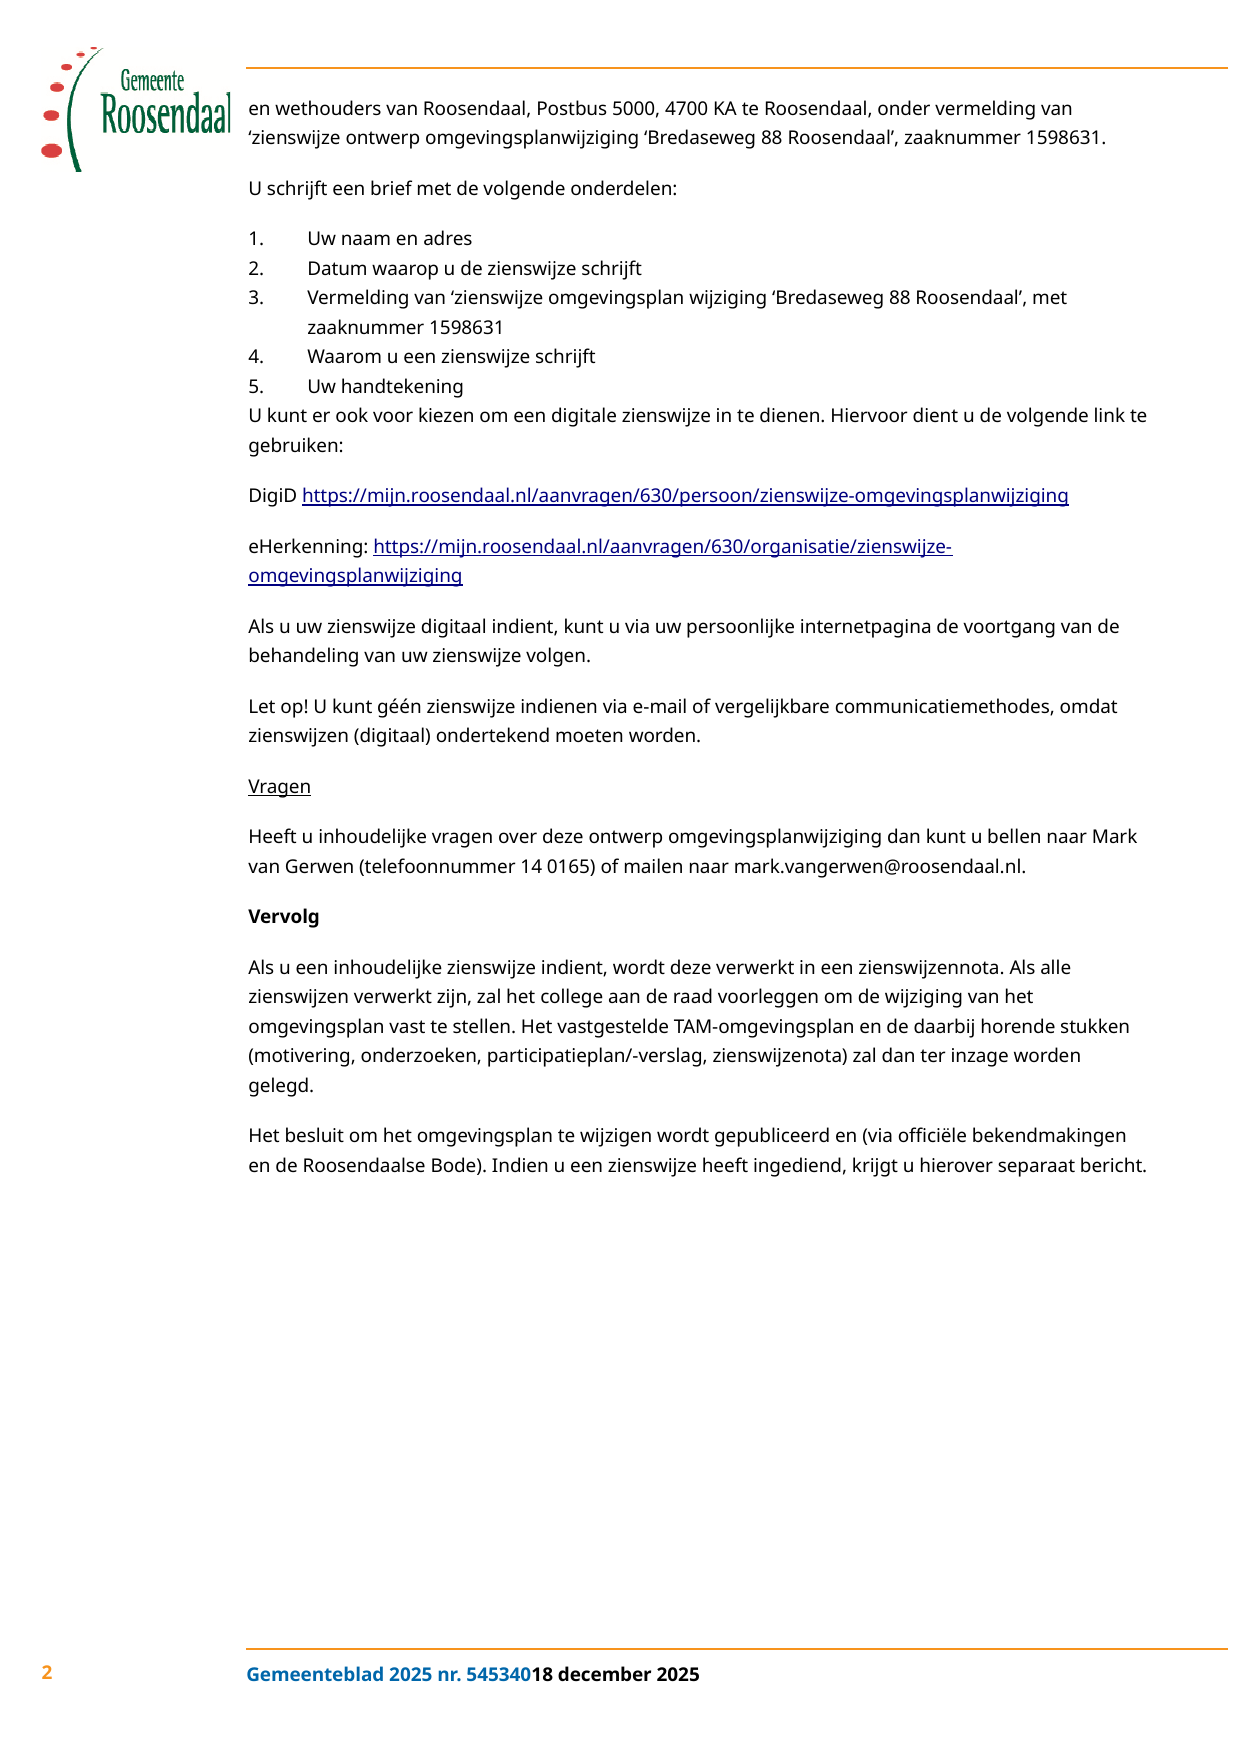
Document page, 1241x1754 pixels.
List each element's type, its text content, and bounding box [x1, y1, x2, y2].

text Als u uw zienswijze digitaal indient, kunt u via uw persoonlijke internetpagina de voortgang van de behandeling van uw zienswijze volgen. [248, 613, 1152, 668]
text U kunt er ook voor kiezen om een digitale zienswijze in te dienen. Hiervoor dient u de volgende link te gebruiken: [248, 403, 1152, 458]
text Let op! U kunt géén zienswijze indienen via e-mail of vergelijkbare communicatiemethodes, omdat zienswijzen (digitaal) ondertekend moeten worden. [248, 693, 1152, 748]
list Vermelding van ‘zienswijze omgevingsplan wijziging ‘Bredaseweg 88 Roosendaal’, met zaaknummer 1598631 [248, 284, 1152, 340]
list Datum waarop u de zienswijze schrijft [248, 255, 1152, 281]
text en wethouders van Roosendaal, Postbus 5000, 4700 KA te Roosendaal, onder vermelding van ‘zienswijze ontwerp omgevingsplanwijziging ‘Bredaseweg 88 Roosendaal’, zaaknummer 1598631. [248, 95, 1152, 150]
list Uw naam en adres [248, 225, 1152, 251]
text DigiD https://mijn.roosendaal.nl/aanvragen/630/persoon/zienswijze-omgevingsplanwijziging [248, 483, 1152, 508]
text Vragen [248, 773, 1152, 799]
picture [41, 47, 231, 172]
text Vervolg [248, 903, 1152, 929]
text Als u een inhoudelijke zienswijze indient, wordt deze verwerkt in een zienswijzennota. Als alle zienswijzen verwerkt zijn, zal het college aan de raad voorleggen om de wijziging van het omgevingsplan vast te stellen. Het vastgestelde TAM-omgevingsplan en de daarbij horende stukken (motivering, onderzoeken, participatieplan/-verslag, zienswijzenota) zal dan ter inzage worden gelegd. [248, 954, 1152, 1098]
list Waarom u een zienswijze schrijft [248, 343, 1152, 369]
text U schrijft een brief met de volgende onderdelen: [248, 175, 1152, 201]
text Heeft u inhoudelijke vragen over deze ontwerp omgevingsplanwijziging dan kunt u bellen naar Mark van Gerwen (telefoonnummer 14 0165) of mailen naar mark.vangerwen@roosendaal.nl. [248, 823, 1152, 879]
text eHerkenning: https://mijn.roosendaal.nl/aanvragen/630/organisatie/zienswijze-omgevingsplanwijziging [248, 533, 1152, 588]
text Het besluit om het omgevingsplan te wijzigen wordt gepubliceerd en (via officiële bekendmakingen en de Roosendaalse Bode). Indien u een zienswijze heeft ingediend, krijgt u hierover separaat bericht. [248, 1123, 1152, 1178]
list Uw handtekening [248, 373, 1152, 399]
